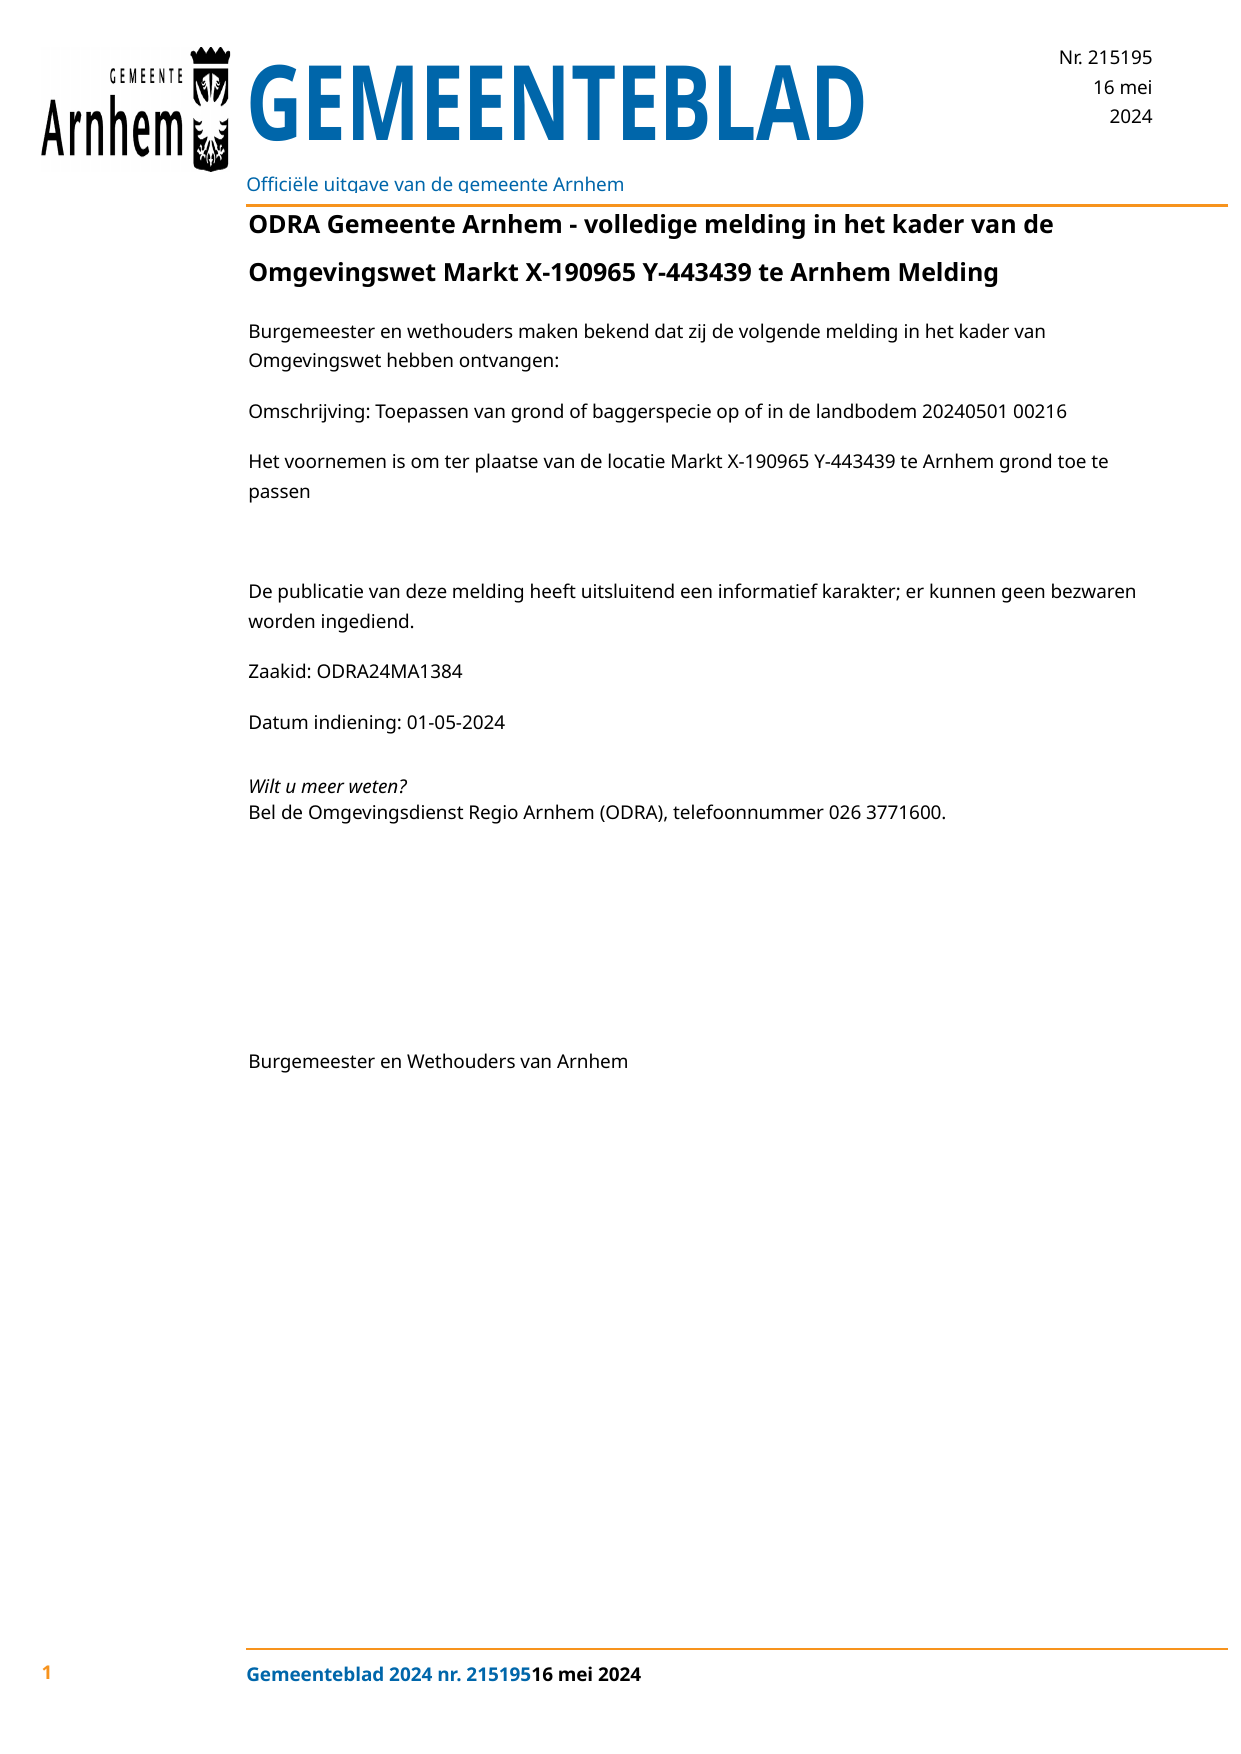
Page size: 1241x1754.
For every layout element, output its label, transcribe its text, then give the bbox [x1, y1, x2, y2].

text Burgemeester en Wethouders van Arnhem [248, 1048, 1152, 1074]
text Bel de Omgevingsdienst Regio Arnhem (ODRA), telefoonnummer 026 3771600. [248, 799, 1152, 824]
picture [41, 47, 231, 172]
text Burgemeester en wethouders maken bekend dat zij de volgende melding in het kader van Omgevingswet hebben ontvangen: [248, 318, 1152, 373]
text Datum indiening: 01-05-2024 [248, 709, 1152, 735]
text De publicatie van deze melding heeft uitsluitend een informatief karakter; er kunnen geen bezwaren worden ingediend. [248, 579, 1152, 634]
text Het voornemen is om ter plaatse van de locatie Markt X-190965 Y-443439 te Arnhem grond toe te passen [248, 448, 1152, 504]
text Zaakid: ODRA24MA1384 [248, 659, 1152, 684]
text ODRA Gemeente Arnhem - volledige melding in het kader van de Omgevingswet Markt X-190965 Y-443439 te Arnhem Melding [248, 207, 1152, 288]
text Omschrijving: Toepassen van grond of baggerspecie op of in de landbodem 20240501 00216 [248, 398, 1152, 424]
text Wilt u meer weten? [248, 773, 1152, 799]
